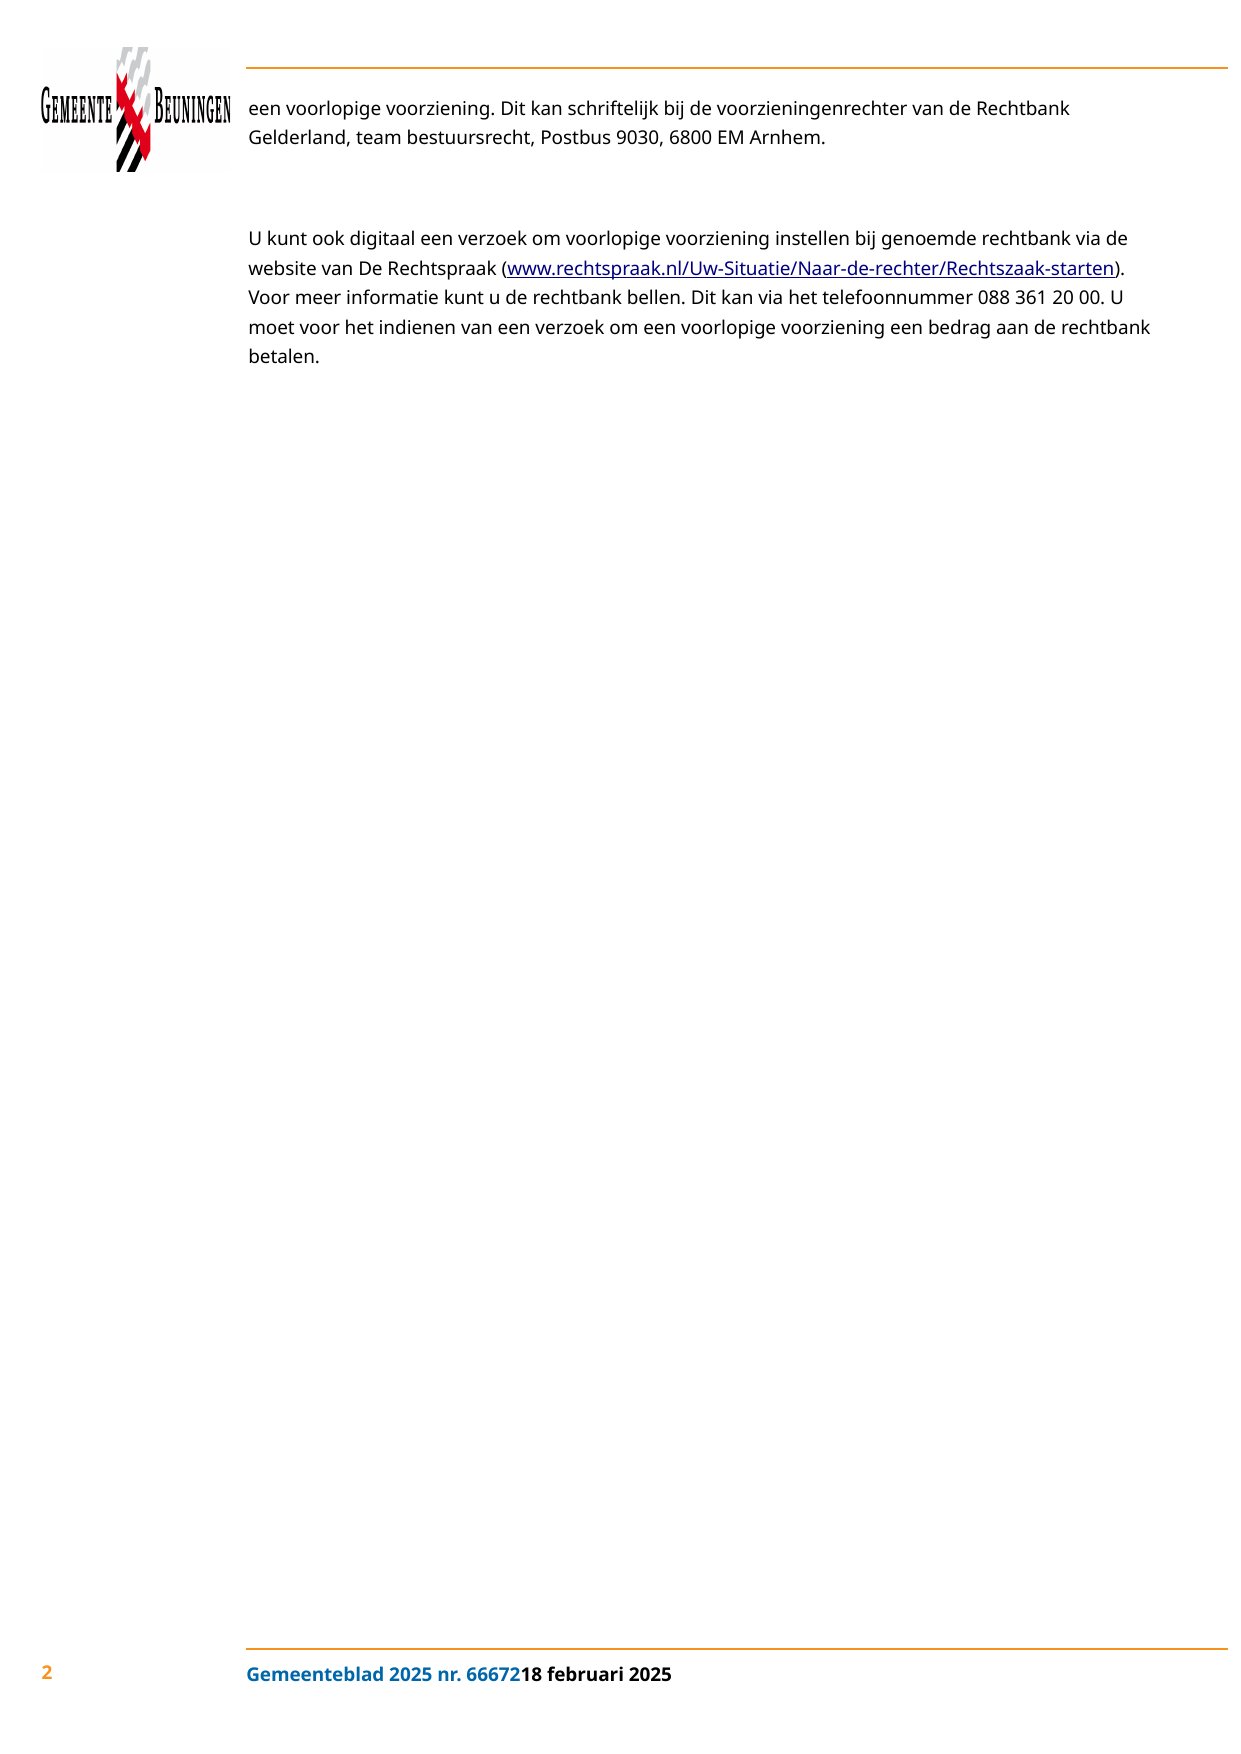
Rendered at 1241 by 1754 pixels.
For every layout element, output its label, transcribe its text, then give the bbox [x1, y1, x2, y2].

text een voorlopige voorziening. Dit kan schriftelijk bij de voorzieningenrechter van de Rechtbank Gelderland, team bestuursrecht, Postbus 9030, 6800 EM Arnhem. [248, 95, 1152, 150]
picture [41, 47, 231, 172]
text U kunt ook digitaal een verzoek om voorlopige voorziening instellen bij genoemde rechtbank via de website van De Rechtspraak (www.rechtspraak.nl/Uw-Situatie/Naar-de-rechter/Rechtszaak-starten). Voor meer informatie kunt u de rechtbank bellen. Dit kan via het telefoonnummer 088 361 20 00. U moet voor het indienen van een verzoek om een voorlopige voorziening een bedrag aan de rechtbank betalen. [248, 225, 1152, 369]
